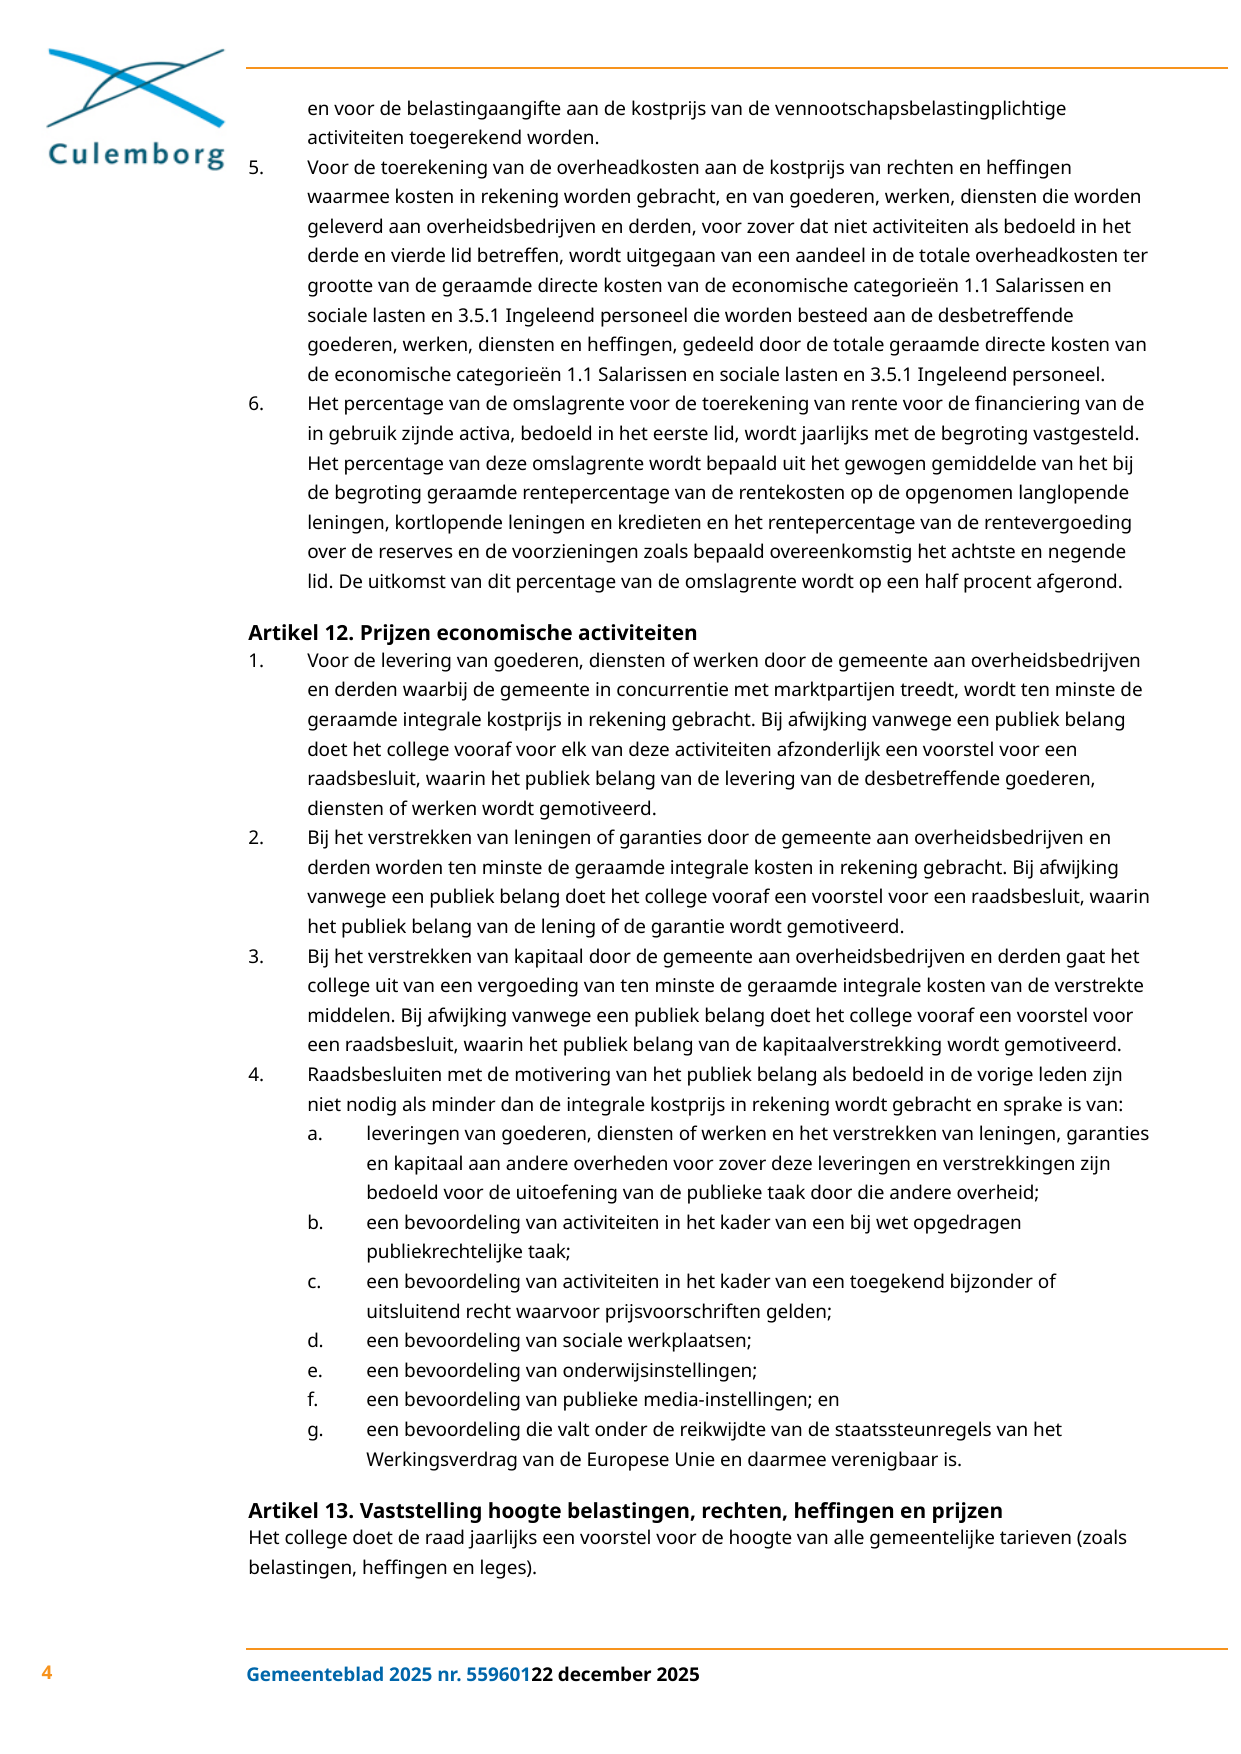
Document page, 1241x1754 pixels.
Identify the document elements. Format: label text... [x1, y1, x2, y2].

list een bevoordeling van onderwijsinstellingen; [307, 1357, 1152, 1383]
list Raadsbesluiten met de motivering van het publiek belang als bedoeld in de vorige leden zijn niet nodig als minder dan de integrale kostprijs in rekening wordt gebracht en sprake is van: [248, 1061, 1152, 1116]
list een bevoordeling van sociale werkplaatsen; [307, 1327, 1152, 1353]
list een bevoordeling van activiteiten in het kader van een bij wet opgedragen publiekrechtelijke taak; [307, 1209, 1152, 1264]
list een bevoordeling van activiteiten in het kader van een toegekend bijzonder of uitsluitend recht waarvoor prijsvoorschriften gelden; [307, 1268, 1152, 1323]
list Voor de toerekening van de overheadkosten aan de kostprijs van rechten en heffingen waarmee kosten in rekening worden gebracht, en van goederen, werken, diensten die worden geleverd aan overheidsbedrijven en derden, voor zover dat niet activiteiten als bedoeld in het derde en vierde lid betreffen, wordt uitgegaan van een aandeel in de totale overheadkosten ter grootte van de geraamde directe kosten van de economische categorieën 1.1 Salarissen en sociale lasten en 3.5.1 Ingeleend personeel die worden besteed aan de desbetreffende goederen, werken, diensten en heffingen, gedeeld door de totale geraamde directe kosten van de economische categorieën 1.1 Salarissen en sociale lasten en 3.5.1 Ingeleend personeel. [248, 154, 1152, 387]
list Voor de levering van goederen, diensten of werken door de gemeente aan overheidsbedrijven en derden waarbij de gemeente in concurrentie met marktpartijen treedt, wordt ten minste de geraamde integrale kostprijs in rekening gebracht. Bij afwijking vanwege een publiek belang doet het college vooraf voor elk van deze activiteiten afzonderlijk een voorstel voor een raadsbesluit, waarin het publiek belang van de levering van de desbetreffende goederen, diensten of werken wordt gemotiveerd. [248, 647, 1152, 821]
list Bij het verstrekken van kapitaal door de gemeente aan overheidsbedrijven en derden gaat het college uit van een vergoeding van ten minste de geraamde integrale kosten van de verstrekte middelen. Bij afwijking vanwege een publiek belang doet het college vooraf een voorstel voor een raadsbesluit, waarin het publiek belang van de kapitaalverstrekking wordt gemotiveerd. [248, 943, 1152, 1057]
text Artikel 13. Vaststelling hoogte belastingen, rechten, heffingen en prijzen [248, 1496, 1152, 1524]
picture [41, 47, 231, 172]
list en voor de belastingaangifte aan de kostprijs van de vennootschapsbelastingplichtige activiteiten toegerekend worden. [248, 95, 1152, 150]
list een bevoordeling van publieke media-instellingen; en [307, 1387, 1152, 1412]
list een bevoordeling die valt onder de reikwijdte van de staatssteunregels van het Werkingsverdrag van de Europese Unie en daarmee verenigbaar is. [307, 1416, 1152, 1471]
text Het college doet de raad jaarlijks een voorstel voor de hoogte van alle gemeentelijke tarieven (zoals belastingen, heffingen en leges). [248, 1524, 1152, 1580]
list leveringen van goederen, diensten of werken en het verstrekken van leningen, garanties en kapitaal aan andere overheden voor zover deze leveringen en verstrekkingen zijn bedoeld voor de uitoefening van de publieke taak door die andere overheid; [307, 1120, 1152, 1205]
text Artikel 12. Prijzen economische activiteiten [248, 618, 1152, 647]
list Bij het verstrekken van leningen of garanties door de gemeente aan overheidsbedrijven en derden worden ten minste de geraamde integrale kosten in rekening gebracht. Bij afwijking vanwege een publiek belang doet het college vooraf een voorstel voor een raadsbesluit, waarin het publiek belang van de lening of de garantie wordt gemotiveerd. [248, 824, 1152, 939]
list Het percentage van de omslagrente voor de toerekening van rente voor de financiering van de in gebruik zijnde activa, bedoeld in het eerste lid, wordt jaarlijks met de begroting vastgesteld. Het percentage van deze omslagrente wordt bepaald uit het gewogen gemiddelde van het bij de begroting geraamde rentepercentage van de rentekosten op de opgenomen langlopende leningen, kortlopende leningen en kredieten en het rentepercentage van de rentevergoeding over de reserves en de voorzieningen zoals bepaald overeenkomstig het achtste en negende lid. De uitkomst van dit percentage van de omslagrente wordt op een half procent afgerond. [248, 391, 1152, 594]
